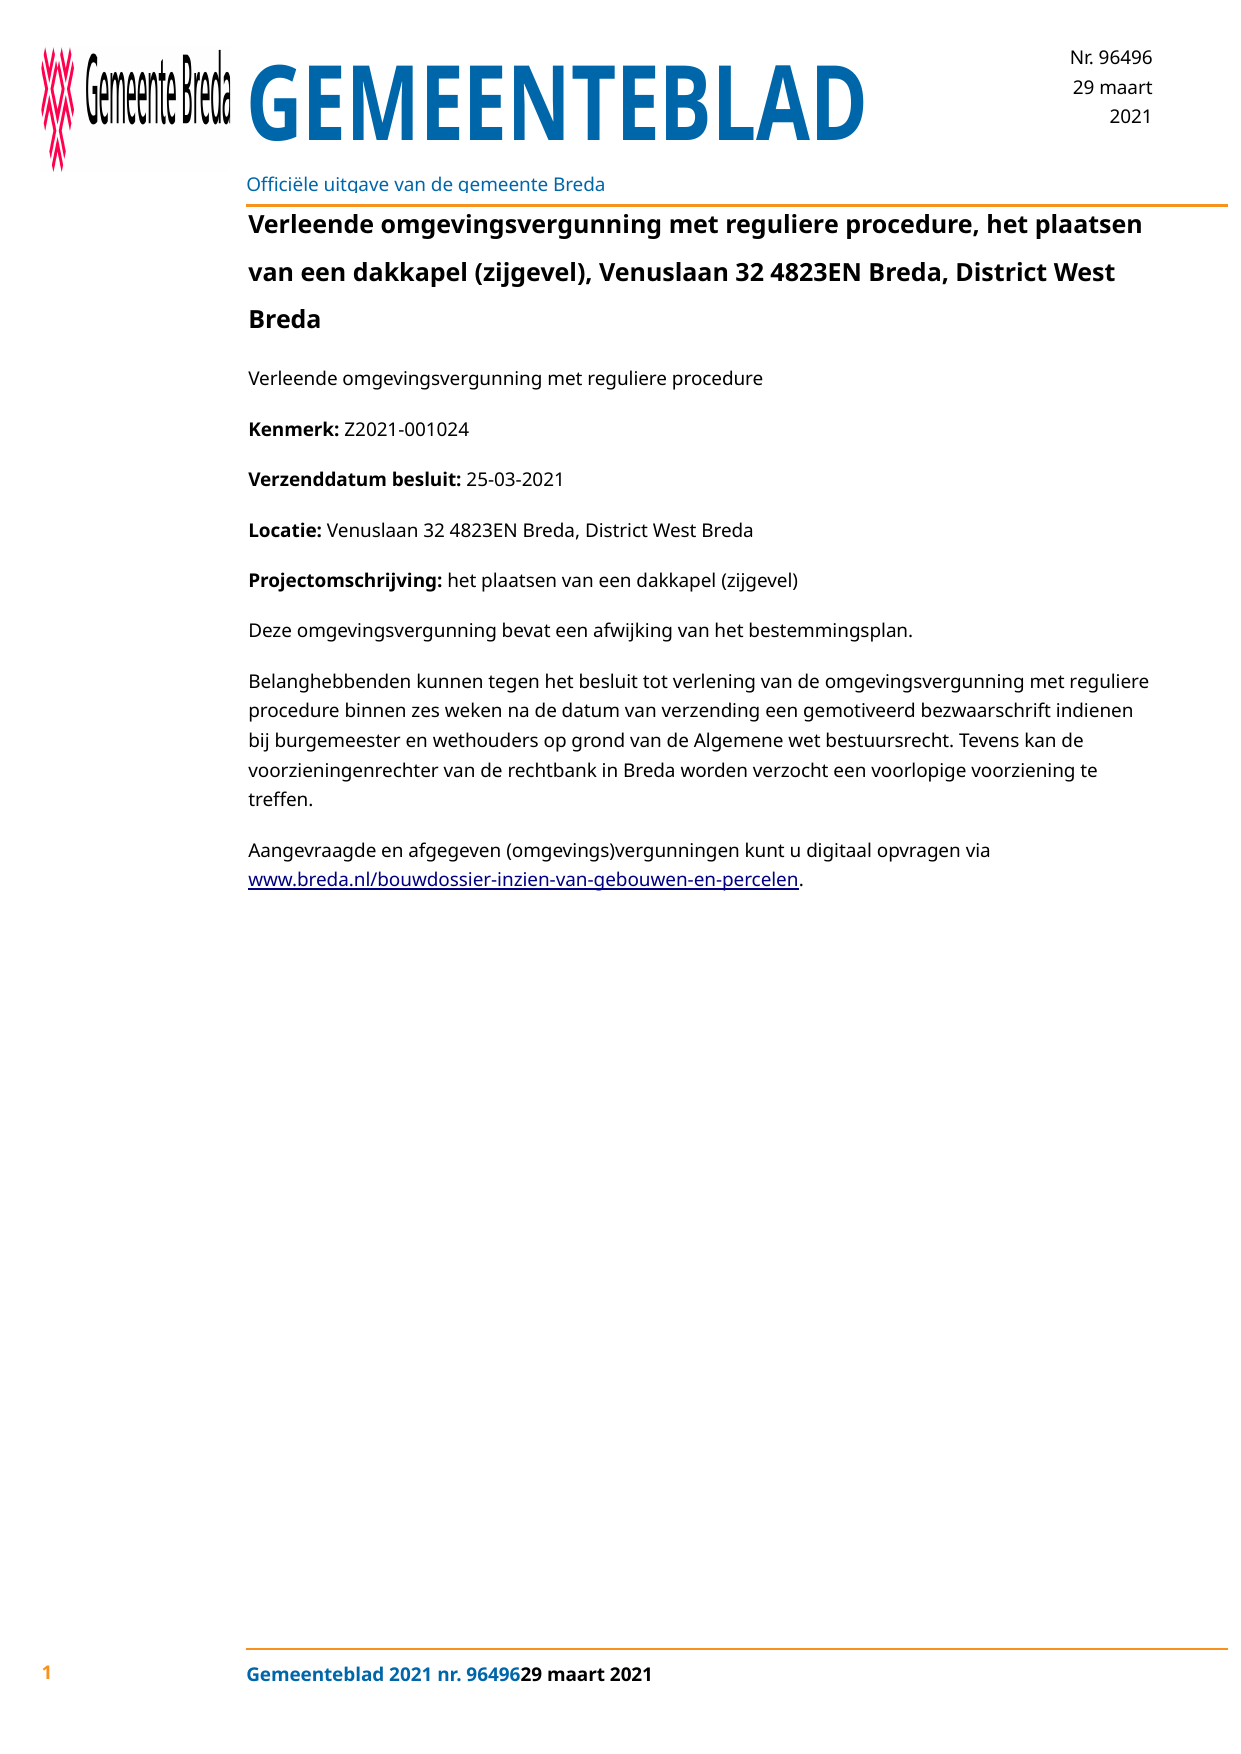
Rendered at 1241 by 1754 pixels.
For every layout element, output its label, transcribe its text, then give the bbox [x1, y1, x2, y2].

text Verzenddatum besluit: 25-03-2021 [248, 466, 1152, 492]
text Deze omgevingsvergunning bevat een afwijking van het bestemmingsplan. [248, 618, 1152, 643]
text Verleende omgevingsvergunning met reguliere procedure, het plaatsen van een dakkapel (zijgevel), Venuslaan 32 4823EN Breda, District West Breda [248, 207, 1152, 336]
text Verleende omgevingsvergunning met reguliere procedure [248, 366, 1152, 391]
text Aangevraagde en afgegeven (omgevings)vergunningen kunt u digitaal opvragen via www.breda.nl/bouwdossier-inzien-van-gebouwen-en-percelen. [248, 837, 1152, 892]
picture [41, 47, 231, 172]
text Projectomschrijving: het plaatsen van een dakkapel (zijgevel) [248, 567, 1152, 593]
text Locatie: Venuslaan 32 4823EN Breda, District West Breda [248, 517, 1152, 542]
text Kenmerk: Z2021-001024 [248, 416, 1152, 442]
text Belanghebbenden kunnen tegen het besluit tot verlening van de omgevingsvergunning met reguliere procedure binnen zes weken na de datum van verzending een gemotiveerd bezwaarschrift indienen bij burgemeester en wethouders op grond van de Algemene wet bestuursrecht. Tevens kan de voorzieningenrechter van de rechtbank in Breda worden verzocht een voorlopige voorziening te treffen. [248, 668, 1152, 812]
